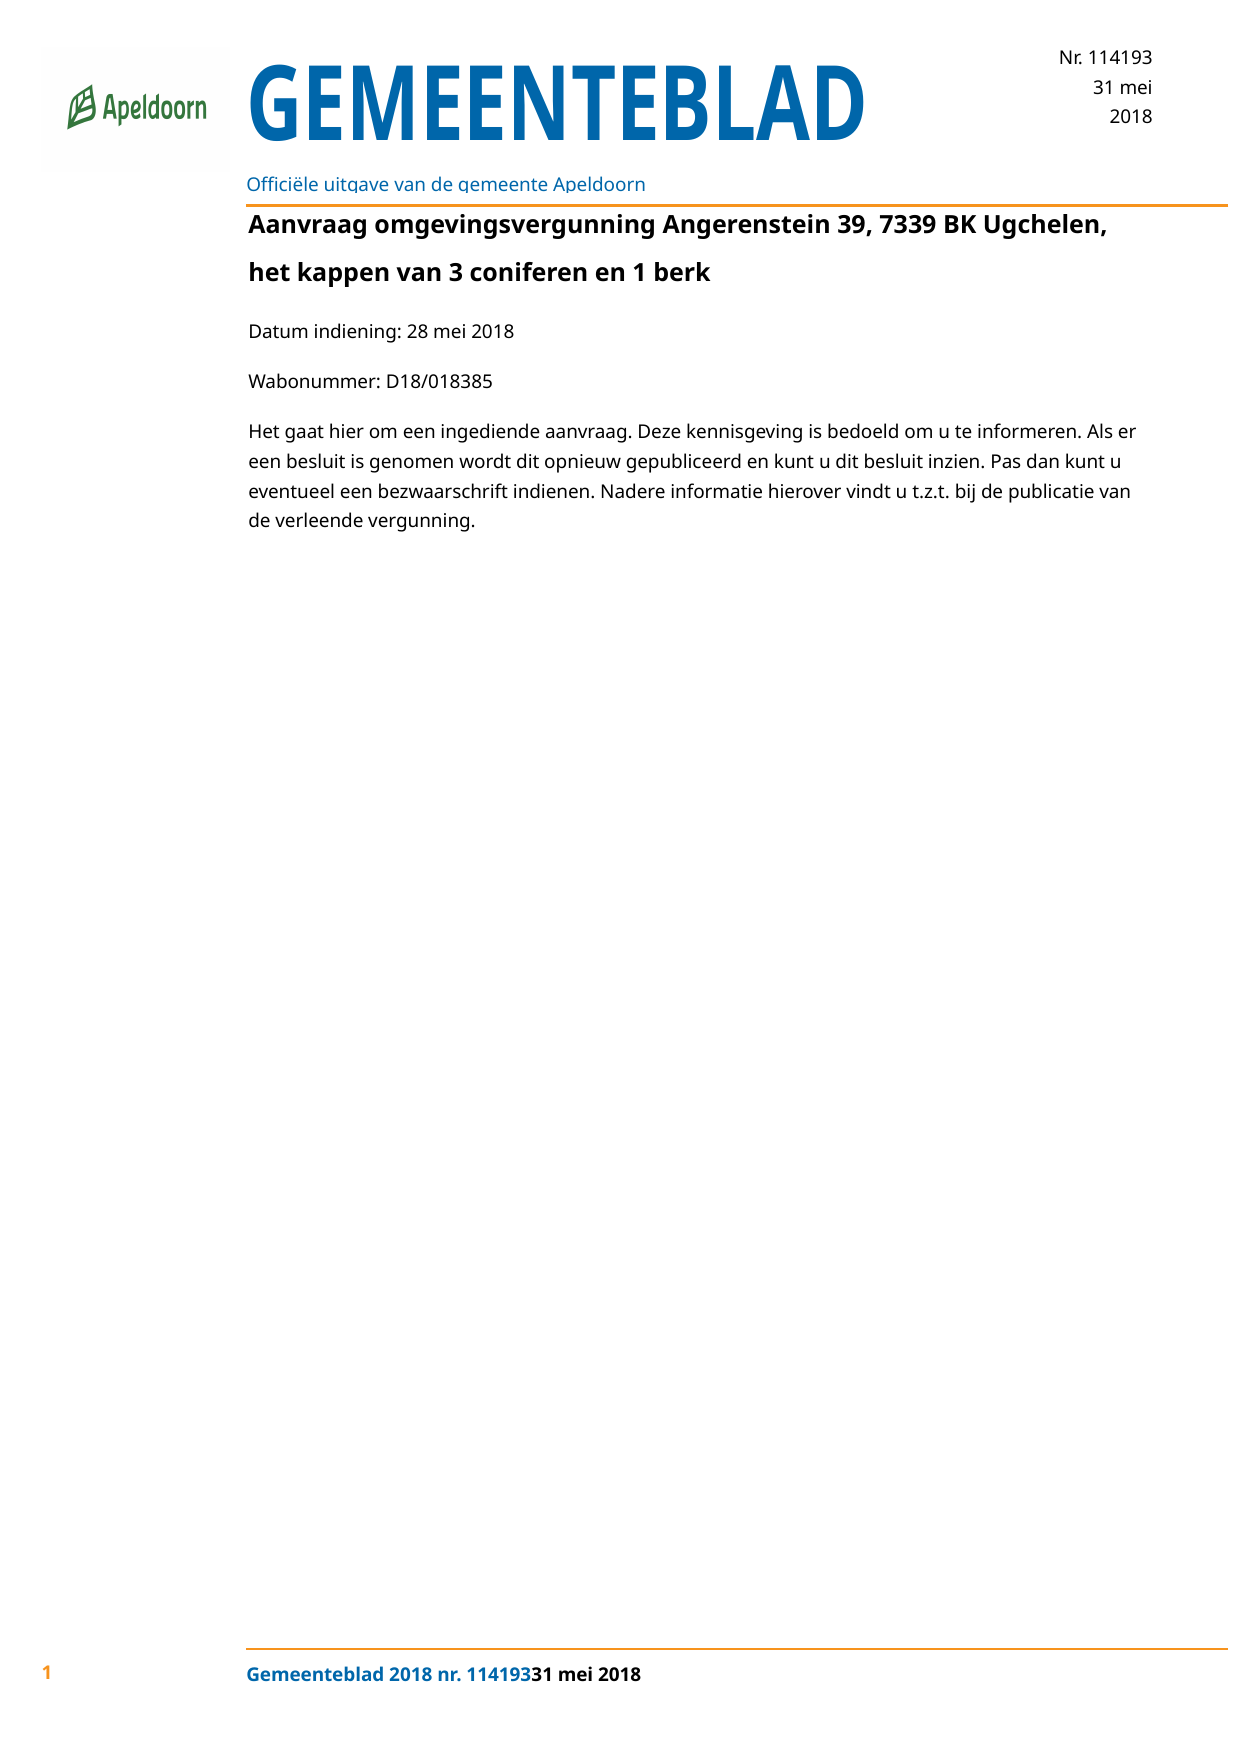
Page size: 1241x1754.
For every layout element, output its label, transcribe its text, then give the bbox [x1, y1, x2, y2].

text Het gaat hier om een ingediende aanvraag. Deze kennisgeving is bedoeld om u te informeren. Als er een besluit is genomen wordt dit opnieuw gepubliceerd en kunt u dit besluit inzien. Pas dan kunt u eventueel een bezwaarschrift indienen. Nadere informatie hierover vindt u t.z.t. bij de publicatie van de verleende vergunning. [248, 419, 1152, 533]
text Wabonummer: D18/018385 [248, 368, 1152, 394]
text Aanvraag omgevingsvergunning Angerenstein 39, 7339 BK Ugchelen, het kappen van 3 coniferen en 1 berk [248, 207, 1152, 288]
text Datum indiening: 28 mei 2018 [248, 318, 1152, 344]
picture [41, 47, 231, 172]
